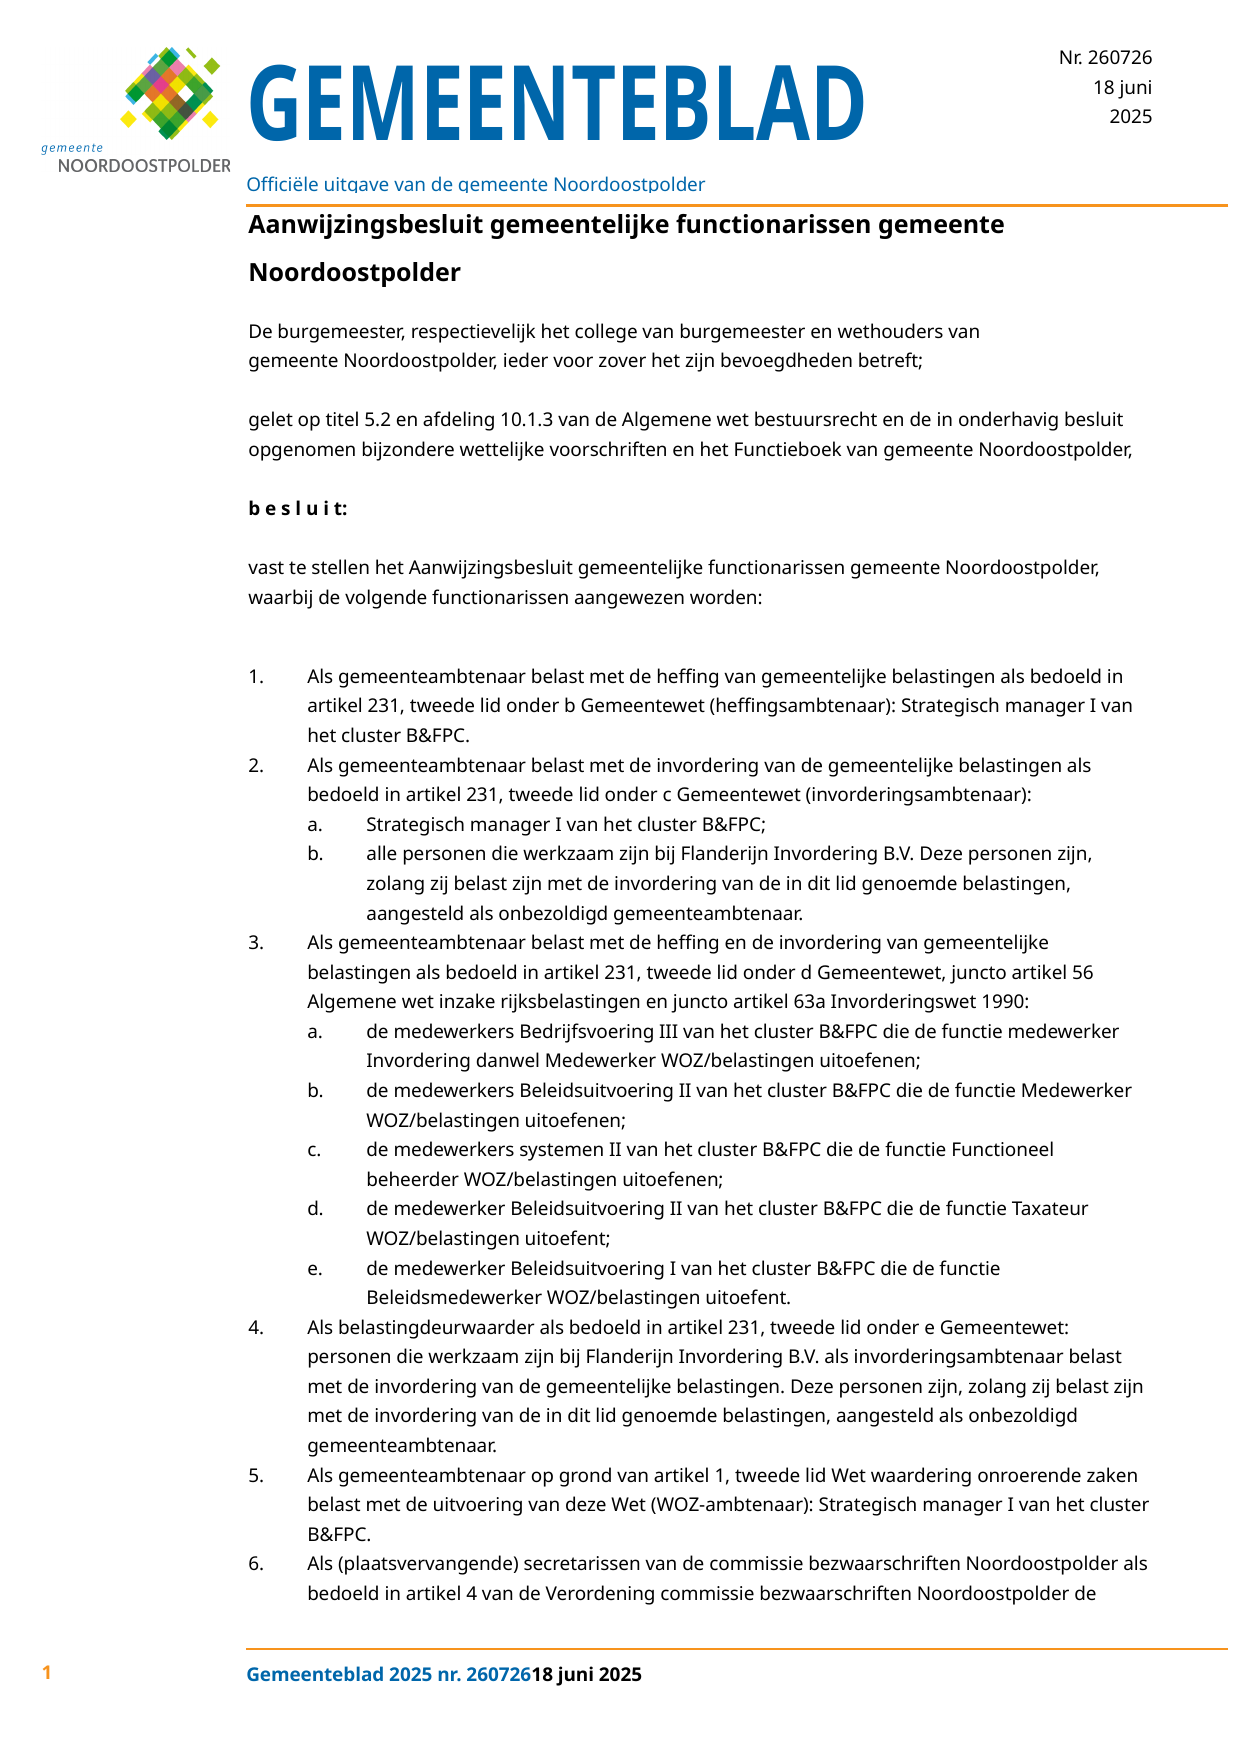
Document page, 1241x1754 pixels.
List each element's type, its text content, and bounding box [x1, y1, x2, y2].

text gelet op titel 5.2 en afdeling 10.1.3 van de Algemene wet bestuursrecht en de in onderhavig besluit opgenomen bijzondere wettelijke voorschriften en het Functieboek van gemeente Noordoostpolder, [248, 407, 1152, 462]
list Als gemeenteambtenaar belast met de heffing van gemeentelijke belastingen als bedoeld in artikel 231, tweede lid onder b Gemeentewet (heffingsambtenaar): Strategisch manager I van het cluster B&FPC. [248, 663, 1152, 748]
list de medewerker Beleidsuitvoering II van het cluster B&FPC die de functie Taxateur WOZ/belastingen uitoefent; [307, 1196, 1152, 1251]
text Aanwijzingsbesluit gemeentelijke functionarissen gemeente Noordoostpolder [248, 207, 1152, 288]
text b e s l u i t: [248, 495, 1152, 521]
text vast te stellen het Aanwijzingsbesluit gemeentelijke functionarissen gemeente Noordoostpolder, waarbij de volgende functionarissen aangewezen worden: [248, 554, 1152, 610]
list alle personen die werkzaam zijn bij Flanderijn Invordering B.V. Deze personen zijn, zolang zij belast zijn met de invordering van de in dit lid genoemde belastingen, aangesteld als onbezoldigd gemeenteambtenaar. [307, 841, 1152, 925]
picture [41, 47, 231, 172]
list Als (plaatsvervangende) secretarissen van de commissie bezwaarschriften Noordoostpolder als bedoeld in artikel 4 van de Verordening commissie bezwaarschriften Noordoostpolder de [248, 1551, 1152, 1606]
list Als gemeenteambtenaar belast met de invordering van de gemeentelijke belastingen als bedoeld in artikel 231, tweede lid onder c Gemeentewet (invorderingsambtenaar): [248, 752, 1152, 807]
text De burgemeester, respectievelijk het college van burgemeester en wethouders van [248, 318, 1152, 344]
list de medewerkers Beleidsuitvoering II van het cluster B&FPC die de functie Medewerker WOZ/belastingen uitoefenen; [307, 1077, 1152, 1132]
list Als gemeenteambtenaar op grond van artikel 1, tweede lid Wet waardering onroerende zaken belast met de uitvoering van deze Wet (WOZ-ambtenaar): Strategisch manager I van het cluster B&FPC. [248, 1462, 1152, 1547]
list de medewerker Beleidsuitvoering I van het cluster B&FPC die de functie Beleidsmedewerker WOZ/belastingen uitoefent. [307, 1255, 1152, 1310]
list Als belastingdeurwaarder als bedoeld in artikel 231, tweede lid onder e Gemeentewet: personen die werkzaam zijn bij Flanderijn Invordering B.V. als invorderingsambtenaar belast met de invordering van de gemeentelijke belastingen. Deze personen zijn, zolang zij belast zijn met de invordering van de in dit lid genoemde belastingen, aangesteld als onbezoldigd gemeenteambtenaar. [248, 1314, 1152, 1458]
list Strategisch manager I van het cluster B&FPC; [307, 811, 1152, 837]
list Als gemeenteambtenaar belast met de heffing en de invordering van gemeentelijke belastingen als bedoeld in artikel 231, tweede lid onder d Gemeentewet, juncto artikel 56 Algemene wet inzake rijksbelastingen en juncto artikel 63a Invorderingswet 1990: [248, 929, 1152, 1014]
list de medewerkers systemen II van het cluster B&FPC die de functie Functioneel beheerder WOZ/belastingen uitoefenen; [307, 1136, 1152, 1192]
text gemeente Noordoostpolder, ieder voor zover het zijn bevoegdheden betreft; [248, 347, 1152, 373]
list de medewerkers Bedrijfsvoering III van het cluster B&FPC die de functie medewerker Invordering danwel Medewerker WOZ/belastingen uitoefenen; [307, 1018, 1152, 1073]
